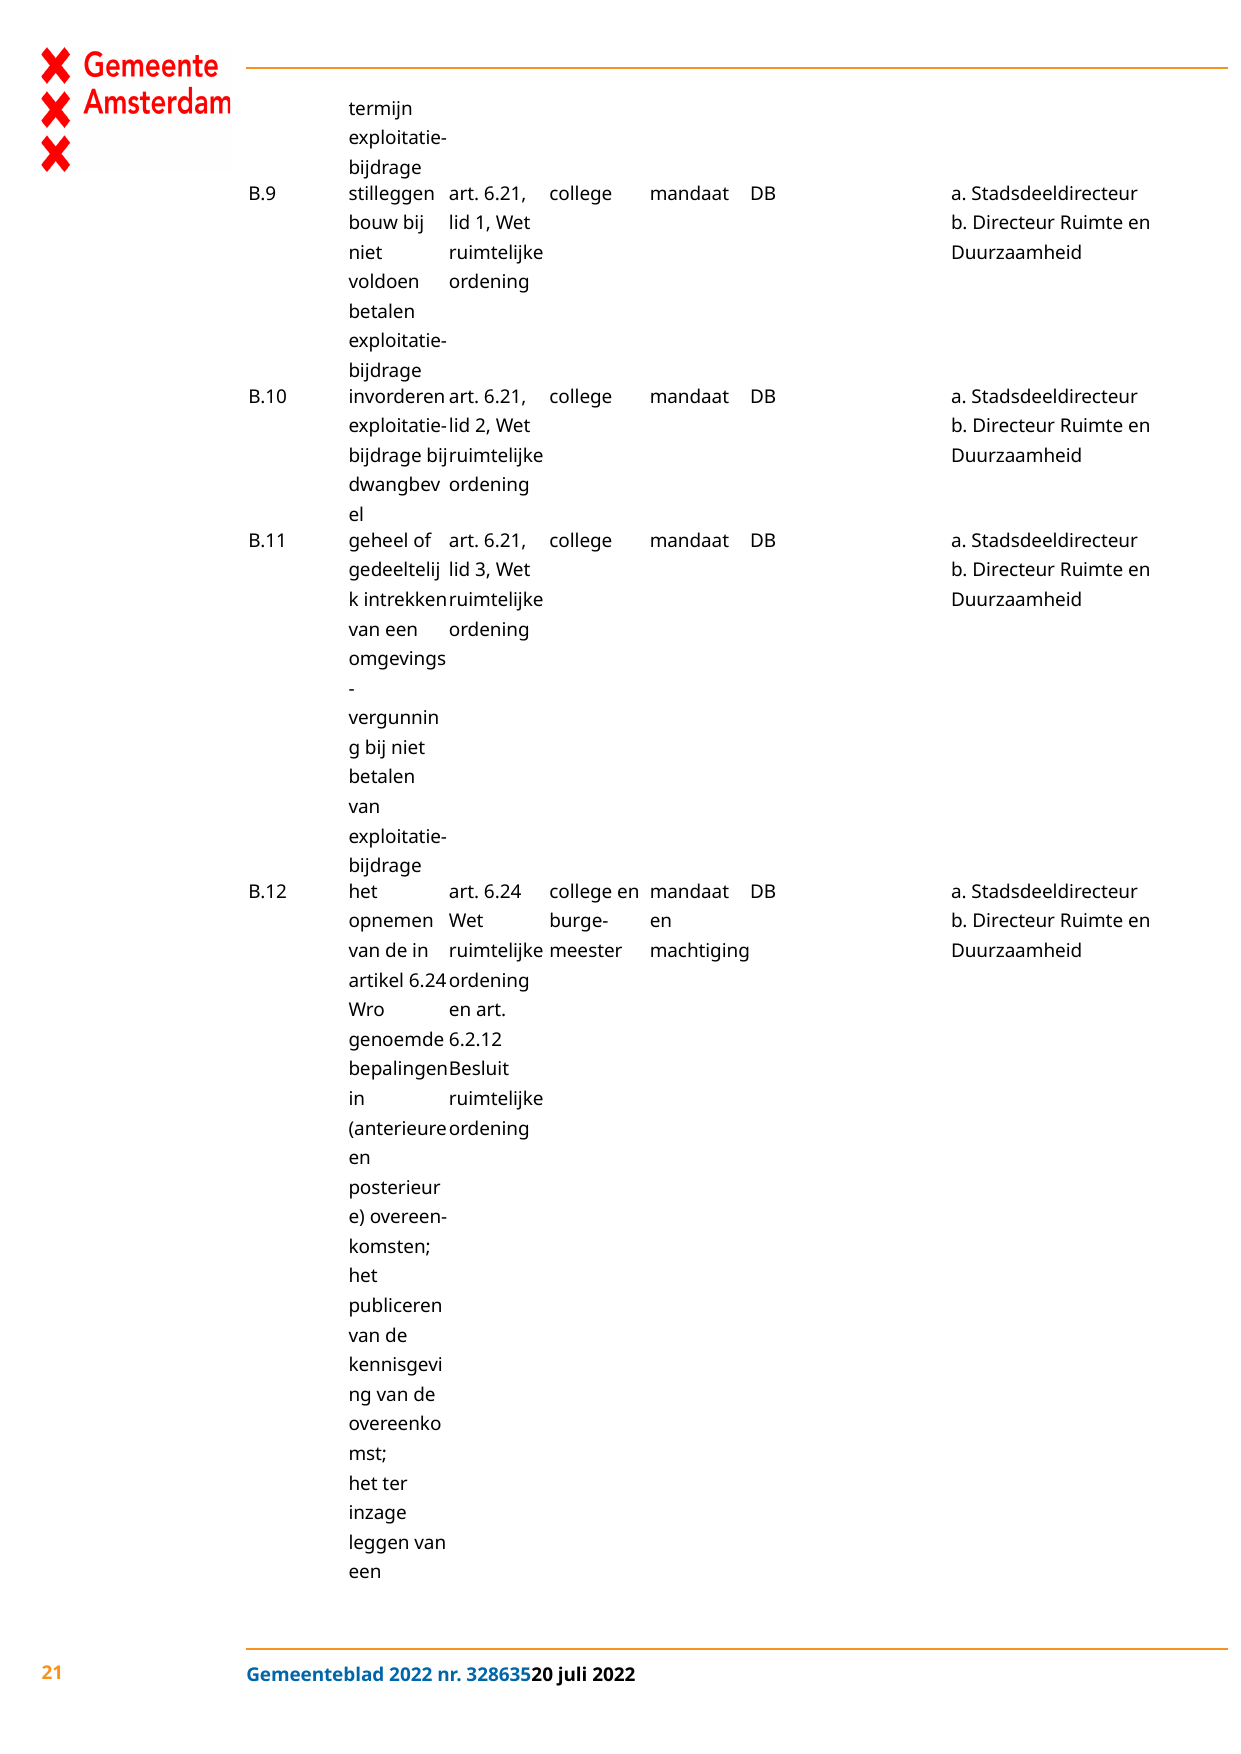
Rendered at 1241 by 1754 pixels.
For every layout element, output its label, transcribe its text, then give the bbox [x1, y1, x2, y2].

table_cell DB [750, 527, 850, 878]
table_cell art. 6.21, lid 3, Wet ruimtelijke ordening [449, 527, 549, 878]
table_cell [850, 878, 951, 1584]
table_cell B.9 [248, 180, 348, 383]
table_cell DB [750, 180, 850, 383]
table_cell termijn exploitatie-bijdrage [348, 95, 449, 180]
table_cell mandaat [650, 180, 750, 383]
table_cell a. Stadsdeeldirecteur b. Directeur Ruimte en Duurzaamheid [951, 180, 1152, 383]
table_cell a. Stadsdeeldirecteur b. Directeur Ruimte en Duurzaamheid [951, 383, 1152, 527]
table_cell college [549, 383, 649, 527]
table_cell DB [750, 878, 850, 1584]
table_cell DB [750, 383, 850, 527]
table_cell [850, 527, 951, 878]
table_cell [850, 180, 951, 383]
table_cell [449, 95, 549, 180]
table_cell college [549, 180, 649, 383]
table_cell [850, 383, 951, 527]
table_cell B.11 [248, 527, 348, 878]
table_cell mandaat [650, 383, 750, 527]
table_cell art. 6.24 Wet ruimtelijke ordening en art. 6.2.12 Besluit ruimtelijke ordening [449, 878, 549, 1584]
table_cell invorderen exploitatie-bijdrage bij dwangbevel [348, 383, 449, 527]
table_cell a. Stadsdeeldirecteur b. Directeur Ruimte en Duurzaamheid [951, 527, 1152, 878]
table_cell B.10 [248, 383, 348, 527]
table_cell het opnemen van de in artikel 6.24 Wro genoemde bepalingen in (anterieure en posterieure) overeen-komsten; het publiceren van de kennisgeving van de overeenkomst; het ter inzage leggen van een [348, 878, 449, 1584]
table_cell mandaat en machtiging [650, 878, 750, 1584]
table_cell a. Stadsdeeldirecteur b. Directeur Ruimte en Duurzaamheid [951, 878, 1152, 1584]
table_cell stilleggen bouw bij niet voldoen betalen exploitatie-bijdrage [348, 180, 449, 383]
table_cell college [549, 527, 649, 878]
table_cell geheel of gedeeltelijk intrekken van een omgevings-vergunning bij niet betalen van exploitatie-bijdrage [348, 527, 449, 878]
table_cell [248, 95, 348, 180]
table_cell [850, 95, 951, 180]
table_cell [750, 95, 850, 180]
table_cell [650, 95, 750, 180]
table_cell [951, 95, 1152, 180]
table_cell B.12 [248, 878, 348, 1584]
table_cell college en burge-meester [549, 878, 649, 1584]
picture [41, 47, 231, 172]
table_cell art. 6.21, lid 2, Wet ruimtelijke ordening [449, 383, 549, 527]
table_cell [549, 95, 649, 180]
table_cell art. 6.21, lid 1, Wet ruimtelijke ordening [449, 180, 549, 383]
table_cell mandaat [650, 527, 750, 878]
